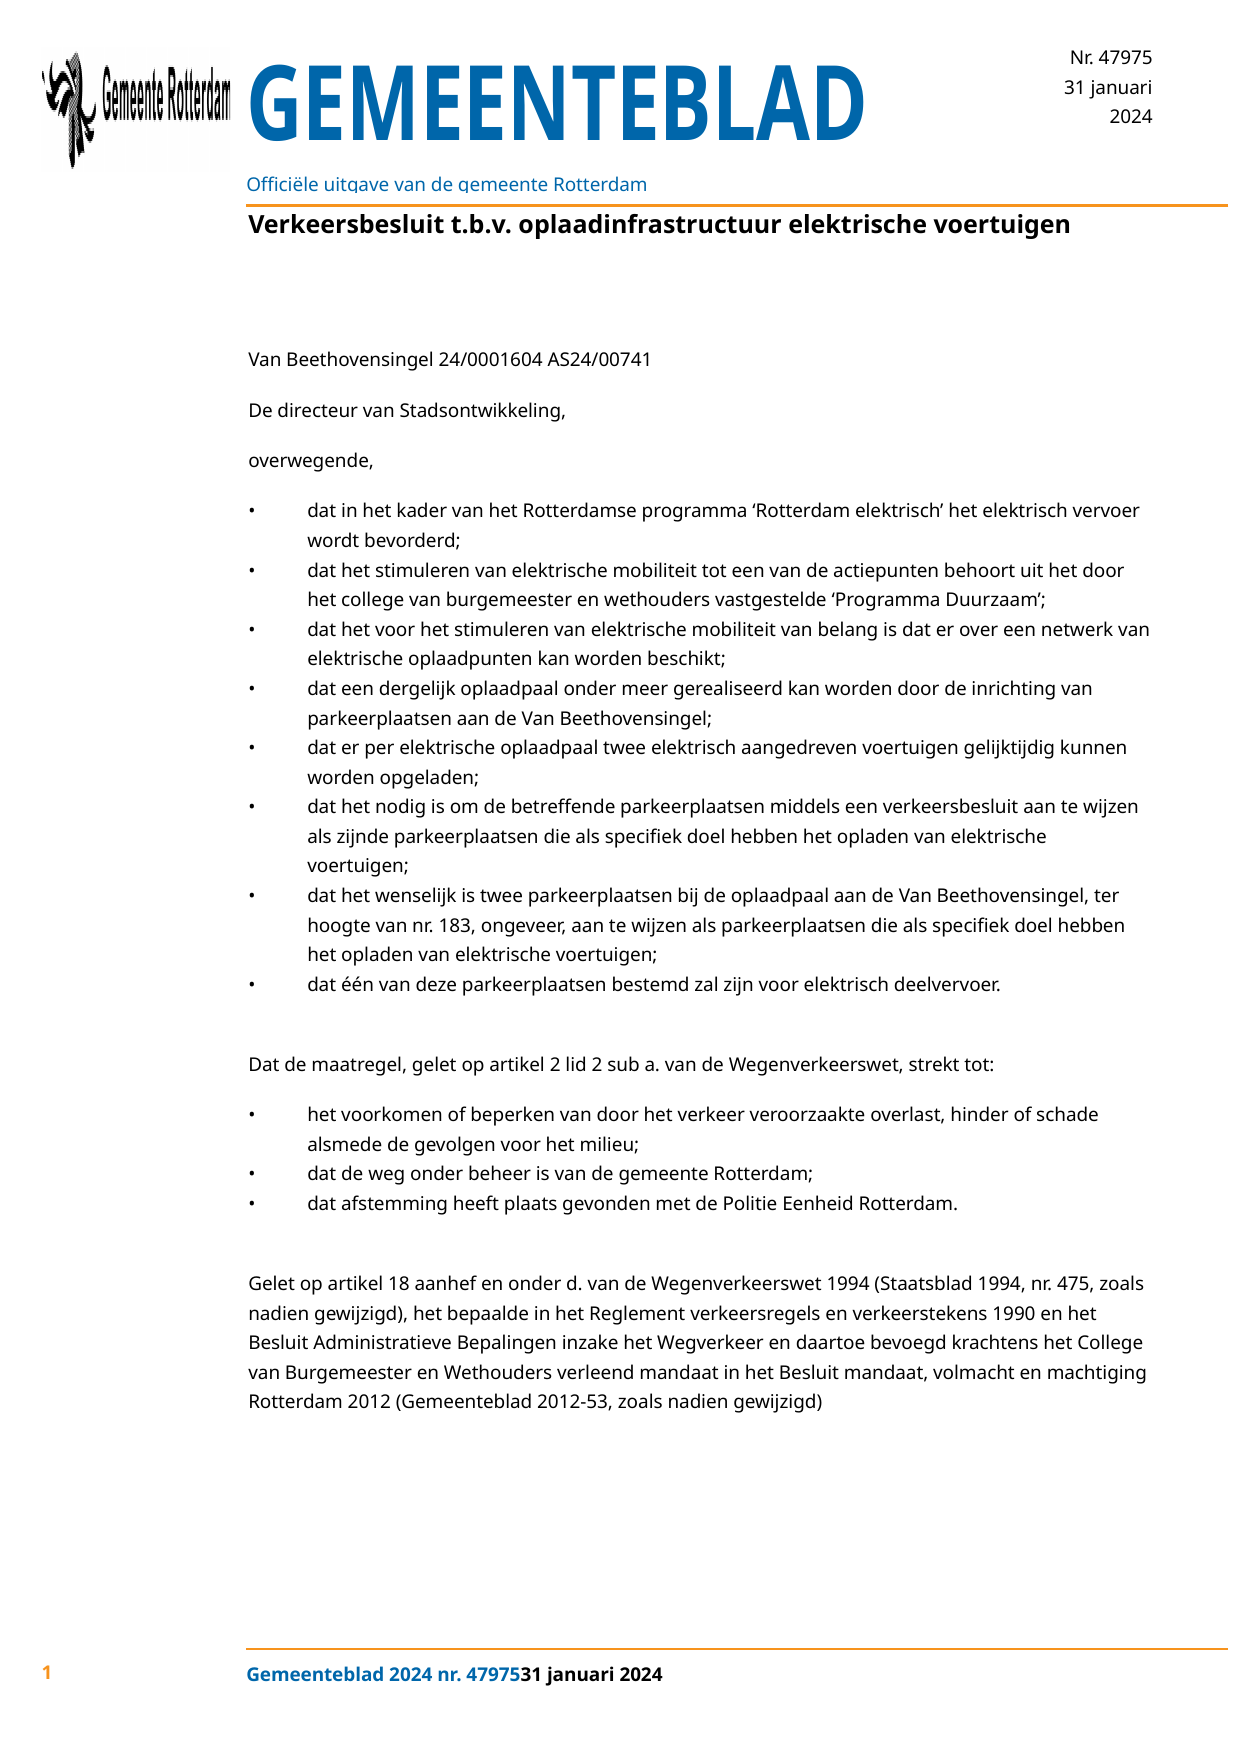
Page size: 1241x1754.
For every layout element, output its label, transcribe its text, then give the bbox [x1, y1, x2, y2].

list het voorkomen of beperken van door het verkeer veroorzaakte overlast, hinder of schade alsmede de gevolgen voor het milieu; [248, 1101, 1152, 1157]
list dat het stimuleren van elektrische mobiliteit tot een van de actiepunten behoort uit het door het college van burgemeester en wethouders vastgestelde ‘Programma Duurzaam’; [248, 557, 1152, 612]
list dat een dergelijk oplaadpaal onder meer gerealiseerd kan worden door de inrichting van parkeerplaatsen aan de Van Beethovensingel; [248, 675, 1152, 731]
list dat één van deze parkeerplaatsen bestemd zal zijn voor elektrisch deelvervoer. [248, 971, 1152, 997]
picture [41, 47, 231, 172]
list dat het wenselijk is twee parkeerplaatsen bij de oplaadpaal aan de Van Beethovensingel, ter hoogte van nr. 183, ongeveer, aan te wijzen als parkeerplaatsen die als specifiek doel hebben het opladen van elektrische voertuigen; [248, 882, 1152, 967]
text Dat de maatregel, gelet op artikel 2 lid 2 sub a. van de Wegenverkeerswet, strekt tot: [248, 1051, 1152, 1077]
list dat afstemming heeft plaats gevonden met de Politie Eenheid Rotterdam. [248, 1190, 1152, 1216]
list dat in het kader van het Rotterdamse programma ‘Rotterdam elektrisch’ het elektrisch vervoer wordt bevorderd; [248, 498, 1152, 553]
text overwegende, [248, 447, 1152, 473]
text Gelet op artikel 18 aanhef en onder d. van de Wegenverkeerswet 1994 (Staatsblad 1994, nr. 475, zoals nadien gewijzigd), het bepaalde in het Reglement verkeersregels en verkeerstekens 1990 en het Besluit Administratieve Bepalingen inzake het Wegverkeer en daartoe bevoegd krachtens het College van Burgemeester en Wethouders verleend mandaat in het Besluit mandaat, volmacht en machtiging Rotterdam 2012 (Gemeenteblad 2012-53, zoals nadien gewijzigd) [248, 1270, 1152, 1414]
list dat het nodig is om de betreffende parkeerplaatsen middels een verkeersbesluit aan te wijzen als zijnde parkeerplaatsen die als specifiek doel hebben het opladen van elektrische voertuigen; [248, 793, 1152, 878]
list dat het voor het stimuleren van elektrische mobiliteit van belang is dat er over een netwerk van elektrische oplaadpunten kan worden beschikt; [248, 616, 1152, 671]
list dat de weg onder beheer is van de gemeente Rotterdam; [248, 1161, 1152, 1186]
list dat er per elektrische oplaadpaal twee elektrisch aangedreven voertuigen gelijktijdig kunnen worden opgeladen; [248, 734, 1152, 790]
text De directeur van Stadsontwikkeling, [248, 397, 1152, 423]
text Van Beethovensingel 24/0001604 AS24/00741 [248, 346, 1152, 372]
text Verkeersbesluit t.b.v. oplaadinfrastructuur elektrische voertuigen [248, 207, 1152, 241]
